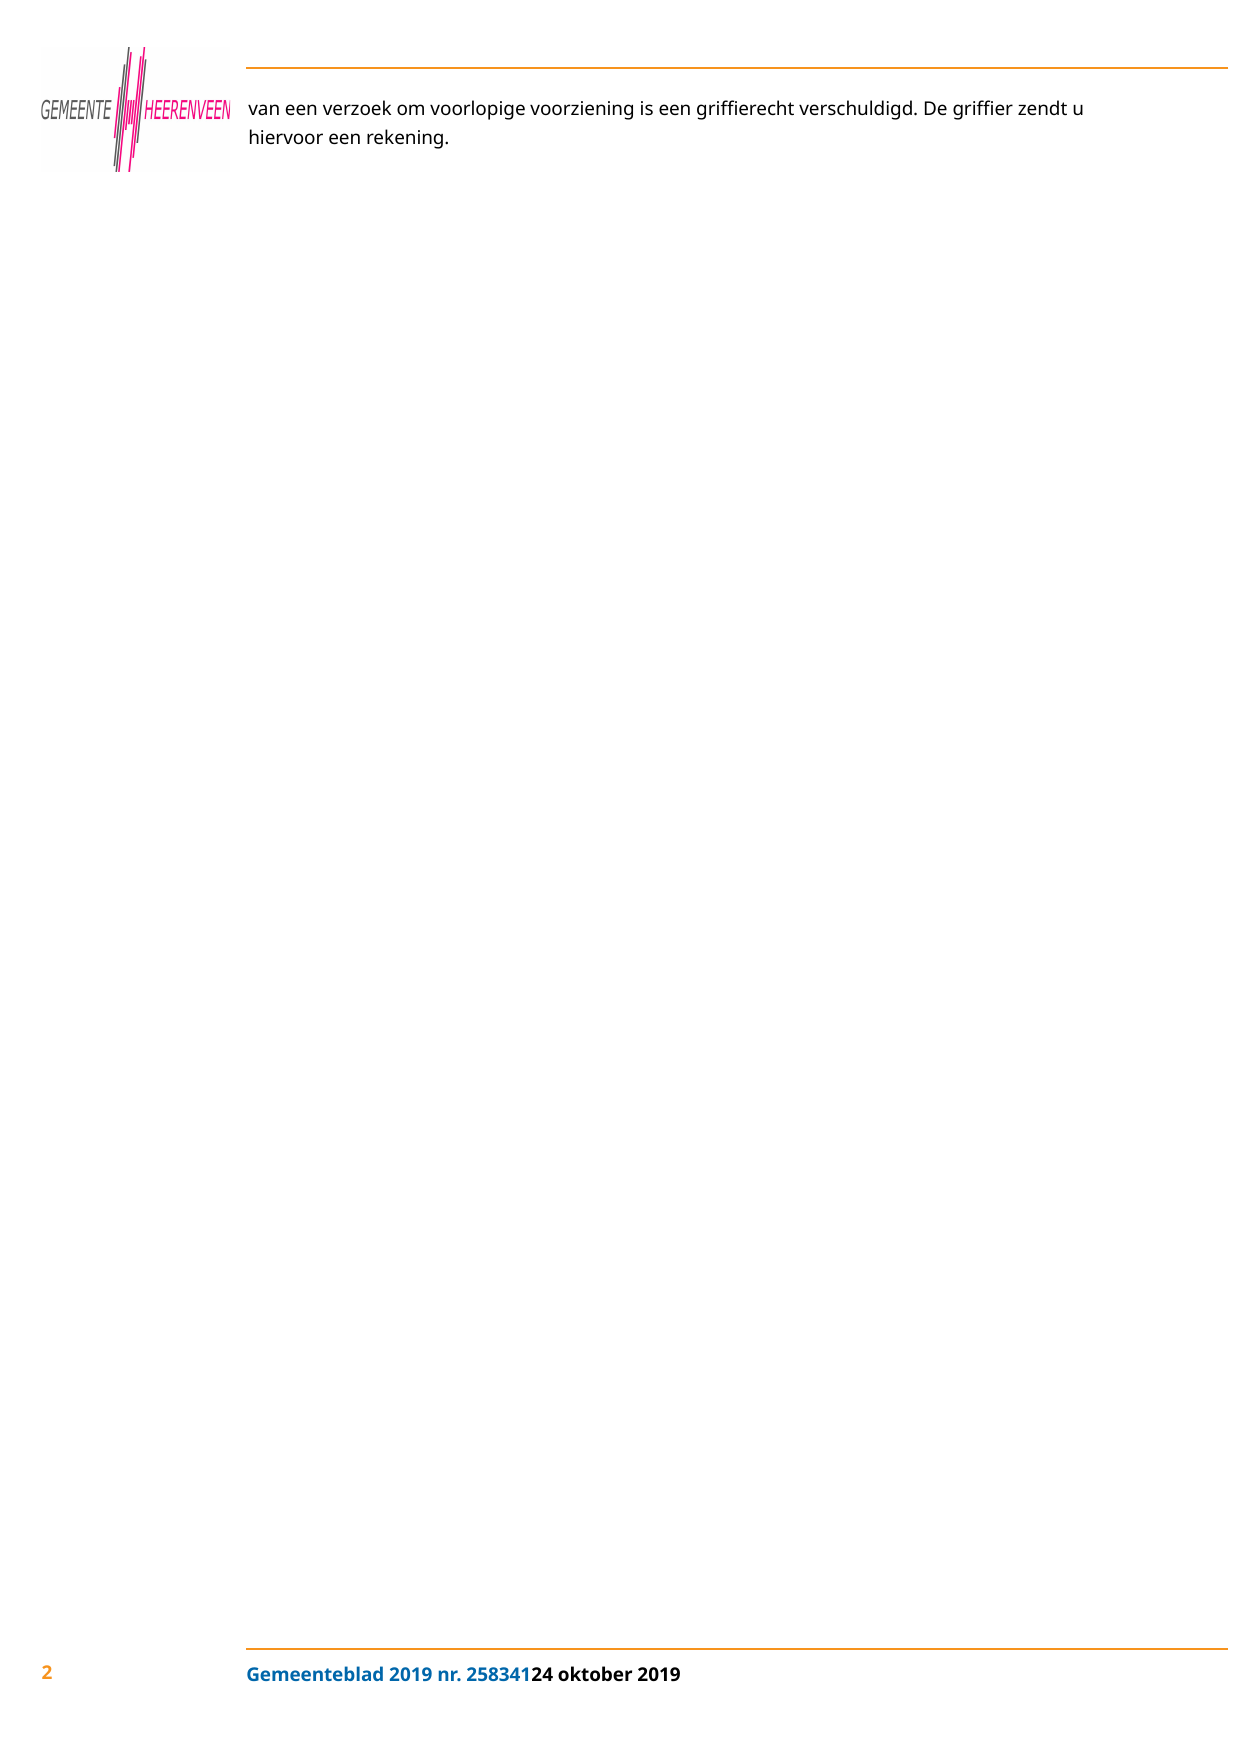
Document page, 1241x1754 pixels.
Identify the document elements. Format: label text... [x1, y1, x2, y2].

picture [41, 47, 231, 172]
text van een verzoek om voorlopige voorziening is een griffierecht verschuldigd. De griffier zendt u hiervoor een rekening. [248, 95, 1152, 150]
